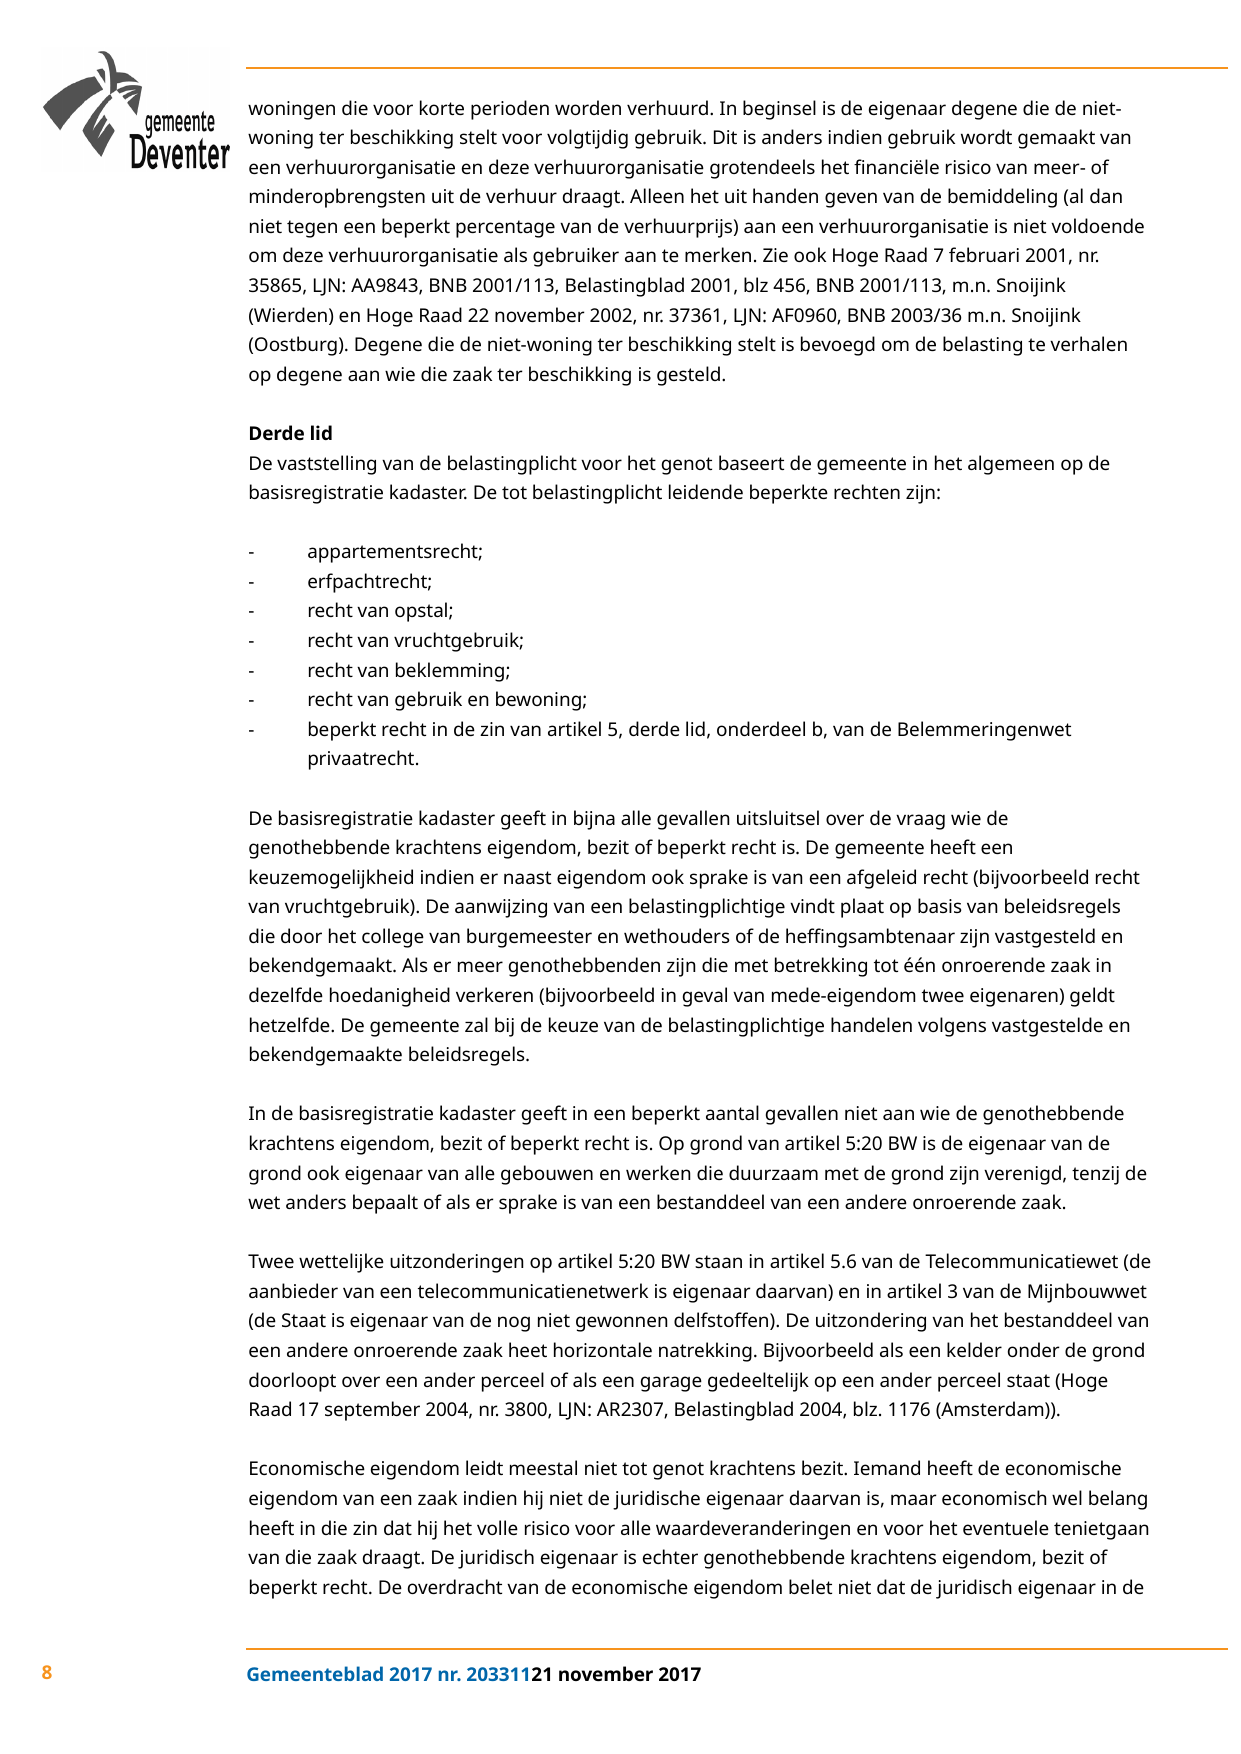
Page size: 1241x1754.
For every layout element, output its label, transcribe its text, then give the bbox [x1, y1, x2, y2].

list erfpachtrecht; [248, 568, 1152, 594]
text Twee wettelijke uitzonderingen op artikel 5:20 BW staan in artikel 5.6 van de Telecommunicatiewet (de aanbieder van een telecommunicatienetwerk is eigenaar daarvan) en in artikel 3 van de Mijnbouwwet (de Staat is eigenaar van de nog niet gewonnen delfstoffen). De uitzondering van het bestanddeel van een andere onroerende zaak heet horizontale natrekking. Bijvoorbeeld als een kelder onder de grond doorloopt over een ander perceel of als een garage gedeeltelijk op een ander perceel staat (Hoge Raad 17 september 2004, nr. 3800, LJN: AR2307, Belastingblad 2004, blz. 1176 (Amsterdam)). [248, 1248, 1152, 1422]
text In de basisregistratie kadaster geeft in een beperkt aantal gevallen niet aan wie de genothebbende krachtens eigendom, bezit of beperkt recht is. Op grond van artikel 5:20 BW is de eigenaar van de grond ook eigenaar van alle gebouwen en werken die duurzaam met de grond zijn verenigd, tenzij de wet anders bepaalt of als er sprake is van een bestanddeel van een andere onroerende zaak. [248, 1101, 1152, 1215]
list appartementsrecht; [248, 538, 1152, 564]
list recht van opstal; [248, 598, 1152, 623]
text Economische eigendom leidt meestal niet tot genot krachtens bezit. Iemand heeft de economische eigendom van een zaak indien hij niet de juridische eigenaar daarvan is, maar economisch wel belang heeft in die zin dat hij het volle risico voor alle waardeveranderingen en voor het eventuele tenietgaan van die zaak draagt. De juridisch eigenaar is echter genothebbende krachtens eigendom, bezit of beperkt recht. De overdracht van de economische eigendom belet niet dat de juridisch eigenaar in de [248, 1456, 1152, 1600]
list beperkt recht in de zin van artikel 5, derde lid, onderdeel b, van de Belemmeringenwet privaatrecht. [248, 716, 1152, 771]
text De vaststelling van de belastingplicht voor het genot baseert de gemeente in het algemeen op de basisregistratie kadaster. De tot belastingplicht leidende beperkte rechten zijn: [248, 450, 1152, 505]
list recht van beklemming; [248, 657, 1152, 683]
text Derde lid [248, 420, 1152, 446]
list recht van gebruik en bewoning; [248, 686, 1152, 712]
text De basisregistratie kadaster geeft in bijna alle gevallen uitsluitsel over de vraag wie de genothebbende krachtens eigendom, bezit of beperkt recht is. De gemeente heeft een keuzemogelijkheid indien er naast eigendom ook sprake is van een afgeleid recht (bijvoorbeeld recht van vruchtgebruik). De aanwijzing van een belastingplichtige vindt plaat op basis van beleidsregels die door het college van burgemeester en wethouders of de heffingsambtenaar zijn vastgesteld en bekendgemaakt. Als er meer genothebbenden zijn die met betrekking tot één onroerende zaak in dezelfde hoedanigheid verkeren (bijvoorbeeld in geval van mede-eigendom twee eigenaren) geldt hetzelfde. De gemeente zal bij de keuze van de belastingplichtige handelen volgens vastgestelde en bekendgemaakte beleidsregels. [248, 805, 1152, 1067]
list recht van vruchtgebruik; [248, 627, 1152, 653]
picture [41, 47, 231, 172]
text woningen die voor korte perioden worden verhuurd. In beginsel is de eigenaar degene die de niet-woning ter beschikking stelt voor volgtijdig gebruik. Dit is anders indien gebruik wordt gemaakt van een verhuurorganisatie en deze verhuurorganisatie grotendeels het financiële risico van meer- of minderopbrengsten uit de verhuur draagt. Alleen het uit handen geven van de bemiddeling (al dan niet tegen een beperkt percentage van de verhuurprijs) aan een verhuurorganisatie is niet voldoende om deze verhuurorganisatie als gebruiker aan te merken. Zie ook Hoge Raad 7 februari 2001, nr. 35865, LJN: AA9843, BNB 2001/113, Belastingblad 2001, blz 456, BNB 2001/113, m.n. Snoijink (Wierden) en Hoge Raad 22 november 2002, nr. 37361, LJN: AF0960, BNB 2003/36 m.n. Snoijink (Oostburg). Degene die de niet-woning ter beschikking stelt is bevoegd om de belasting te verhalen op degene aan wie die zaak ter beschikking is gesteld. [248, 95, 1152, 387]
